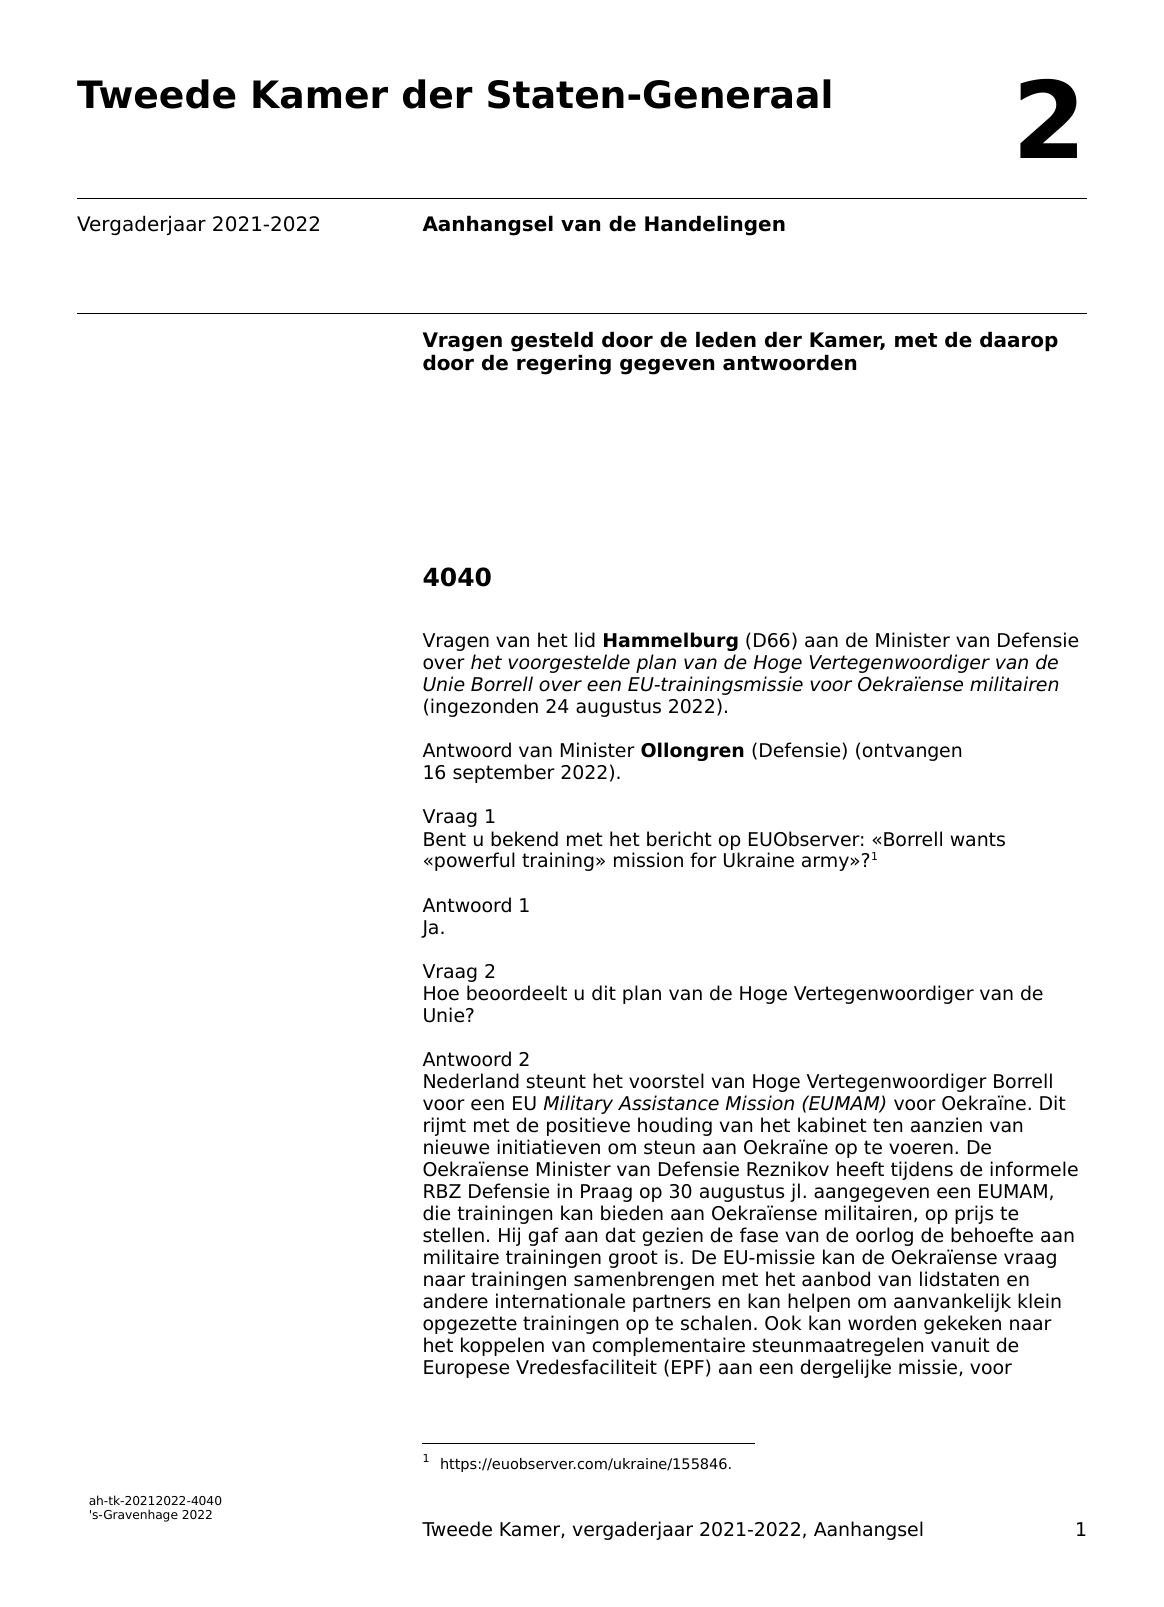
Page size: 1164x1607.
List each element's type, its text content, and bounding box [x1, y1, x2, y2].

text Antwoord van Minister Ollongren (Defensie) (ontvangen 16 september 2022). [422, 740, 1087, 784]
table_cell [77, 314, 422, 375]
text 4040 [422, 563, 1087, 592]
table_cell Vragen gesteld door de leden der Kamer, met de daarop door de regering gegeven antwoorden [422, 314, 1087, 375]
text Vraag 1 [422, 806, 1087, 828]
text Hoe beoordeelt u dit plan van de Hoge Vertegenwoordiger van de Unie? [422, 983, 1087, 1027]
text Nederland steunt het voorstel van Hoge Vertegenwoordiger Borrell voor een EU Military Assistance Mission (EUMAM) voor Oekraïne. Dit rijmt met de positieve houding van het kabinet ten aanzien van nieuwe initiatieven om steun aan Oekraïne op te voeren. De Oekraïense Minister van Defensie Reznikov heeft tijdens de informele RBZ Defensie in Praag op 30 augustus jl. aangegeven een EUMAM, die trainingen kan bieden aan Oekraïense militairen, op prijs te stellen. Hij gaf aan dat gezien de fase van de oorlog de behoefte aan militaire trainingen groot is. De EU-missie kan de Oekraïense vraag naar trainingen samenbrengen met het aanbod van lidstaten en andere internationale partners en kan helpen om aanvankelijk klein opgezette trainingen op te schalen. Ook kan worden gekeken naar het koppelen van complementaire steunmaatregelen vanuit de Europese Vredesfaciliteit (EPF) aan een dergelijke missie, voor [422, 1071, 1087, 1378]
table_cell Vergaderjaar 2021-2022 [77, 199, 422, 313]
text Antwoord 1 [422, 894, 1087, 917]
text Ja. [422, 917, 1087, 938]
table_header Tweede Kamer der Staten-Generaal [77, 59, 886, 198]
text Vragen van het lid Hammelburg (D66) aan de Minister van Defensie over het voorgestelde plan van de Hoge Vertegenwoordiger van de Unie Borrell over een EU-trainingsmissie voor Oekraïense militairen (ingezonden 24 augustus 2022). [422, 630, 1087, 718]
table_header 2 [886, 59, 1087, 198]
table_cell Aanhangsel van de Handelingen [422, 199, 1087, 313]
text Antwoord 2 [422, 1049, 1087, 1071]
text Vraag 2 [422, 961, 1087, 983]
text Bent u bekend met het bericht op EUObserver: «Borrell wants «powerful training» mission for Ukraine army»? [422, 828, 1087, 872]
text https://euobserver.com/ukraine/155846. [422, 1452, 1087, 1474]
text ah-tk-20212022-4040 [88, 1494, 323, 1508]
text 's-Gravenhage 2022 [88, 1508, 323, 1522]
